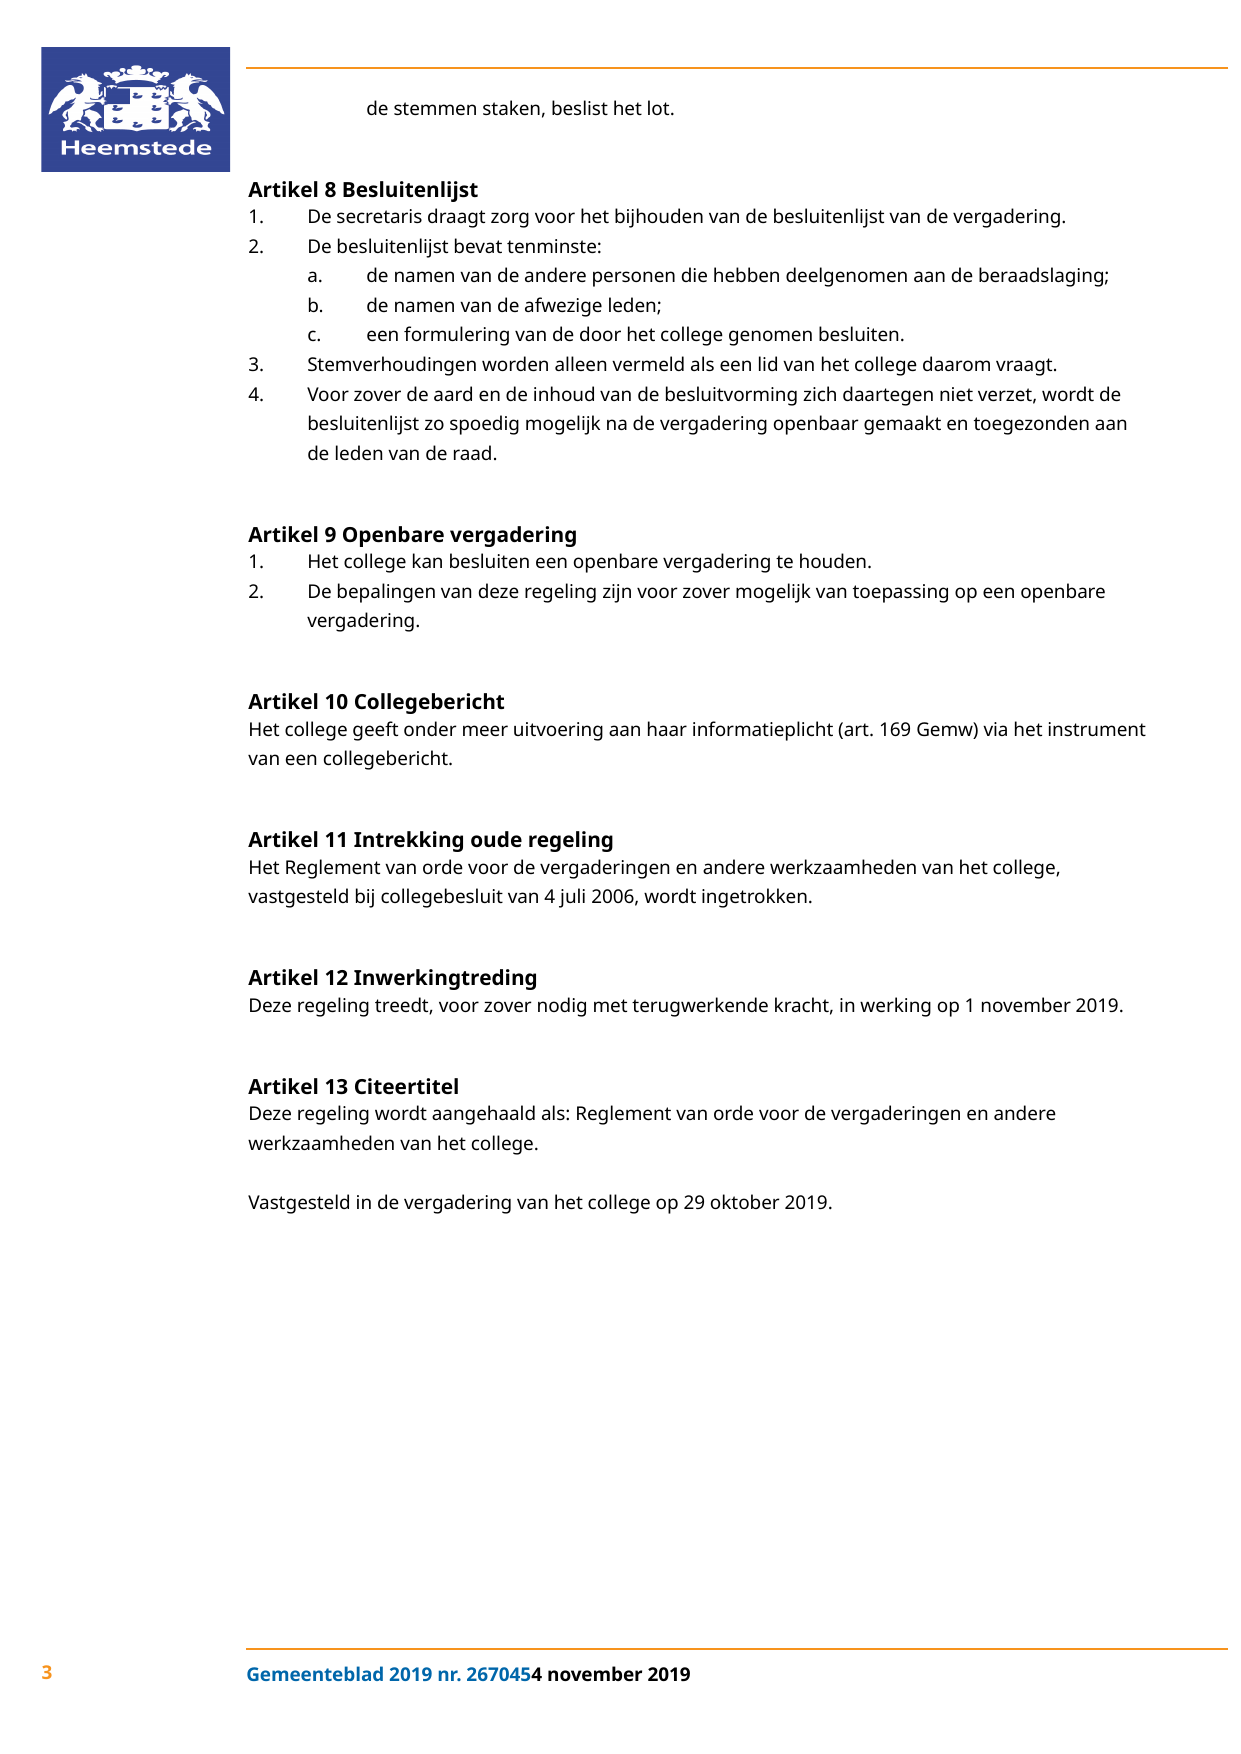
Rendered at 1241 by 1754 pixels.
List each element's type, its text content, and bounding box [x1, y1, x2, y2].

list De besluitenlijst bevat tenminste: [248, 233, 1152, 258]
text Het college geeft onder meer uitvoering aan haar informatieplicht (art. 169 Gemw) via het instrument van een collegebericht. [248, 716, 1152, 771]
text Deze regeling wordt aangehaald als: Reglement van orde voor de vergaderingen en andere werkzaamheden van het college. [248, 1100, 1152, 1156]
text Artikel 13 Citeertitel [248, 1072, 1152, 1100]
text Artikel 12 Inwerkingtreding [248, 963, 1152, 992]
list De secretaris draagt zorg voor het bijhouden van de besluitenlijst van de vergadering. [248, 203, 1152, 229]
text Vastgesteld in de vergadering van het college op 29 oktober 2019. [248, 1189, 1152, 1215]
list Het college kan besluiten een openbare vergadering te houden. [248, 548, 1152, 574]
picture [41, 47, 231, 172]
list Stemverhoudingen worden alleen vermeld als een lid van het college daarom vraagt. [248, 351, 1152, 377]
list de namen van de afwezige leden; [307, 292, 1152, 318]
text Het Reglement van orde voor de vergaderingen en andere werkzaamheden van het college, vastgesteld bij collegebesluit van 4 juli 2006, wordt ingetrokken. [248, 854, 1152, 909]
text Deze regeling treedt, voor zover nodig met terugwerkende kracht, in werking op 1 november 2019. [248, 992, 1152, 1018]
text Artikel 8 Besluitenlijst [248, 175, 1152, 203]
list de namen van de andere personen die hebben deelgenomen aan de beraadslaging; [307, 262, 1152, 288]
list De bepalingen van deze regeling zijn voor zover mogelijk van toepassing op een openbare vergadering. [248, 578, 1152, 633]
list een formulering van de door het college genomen besluiten. [307, 322, 1152, 347]
text Artikel 11 Intrekking oude regeling [248, 826, 1152, 854]
text Artikel 10 Collegebericht [248, 687, 1152, 716]
list de stemmen staken, beslist het lot. [307, 95, 1152, 121]
list Voor zover de aard en de inhoud van de besluitvorming zich daartegen niet verzet, wordt de besluitenlijst zo spoedig mogelijk na de vergadering openbaar gemaakt en toegezonden aan de leden van de raad. [248, 381, 1152, 466]
text Artikel 9 Openbare vergadering [248, 520, 1152, 548]
